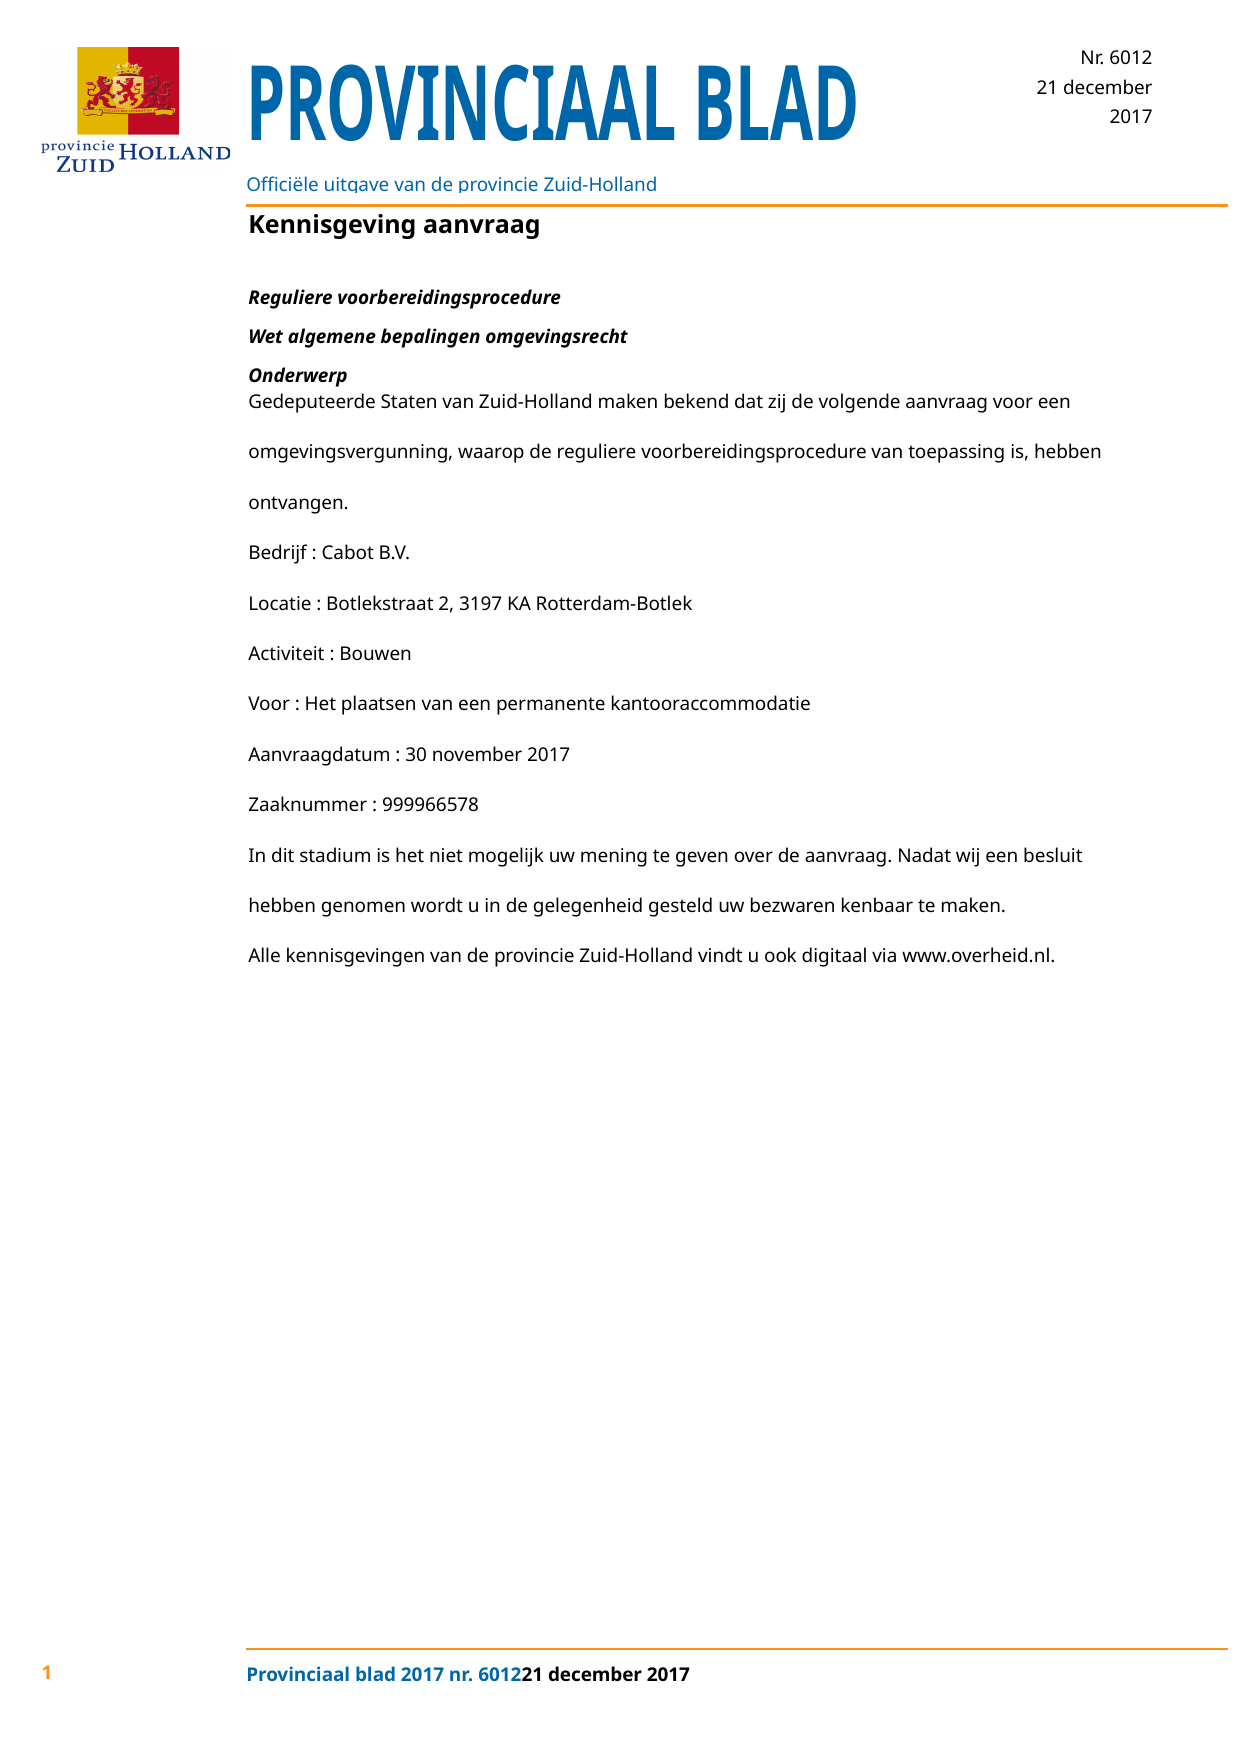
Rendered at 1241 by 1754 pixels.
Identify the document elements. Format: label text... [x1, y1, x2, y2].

text Gedeputeerde Staten van Zuid-Holland maken bekend dat zij de volgende aanvraag voor een [248, 388, 1152, 414]
text Alle kennisgevingen van de provincie Zuid-Holland vindt u ook digitaal via www.overheid.nl. [248, 943, 1152, 968]
text Kennisgeving aanvraag [248, 207, 1152, 241]
text In dit stadium is het niet mogelijk uw mening te geven over de aanvraag. Nadat wij een besluit [248, 842, 1152, 868]
text Reguliere voorbereidingsprocedure [248, 284, 1152, 309]
text Locatie : Botlekstraat 2, 3197 KA Rotterdam-Botlek [248, 590, 1152, 616]
picture [41, 47, 231, 172]
text Bedrijf : Cabot B.V. [248, 539, 1152, 565]
text ontvangen. [248, 489, 1152, 515]
text Zaaknummer : 999966578 [248, 791, 1152, 817]
text Aanvraagdatum : 30 november 2017 [248, 741, 1152, 767]
text Activiteit : Bouwen [248, 640, 1152, 666]
text omgevingsvergunning, waarop de reguliere voorbereidingsprocedure van toepassing is, hebben [248, 438, 1152, 464]
text hebben genomen wordt u in de gelegenheid gesteld uw bezwaren kenbaar te maken. [248, 892, 1152, 918]
text Onderwerp [248, 362, 1152, 388]
text Wet algemene bepalingen omgevingsrecht [248, 323, 1152, 349]
text Voor : Het plaatsen van een permanente kantooraccommodatie [248, 691, 1152, 716]
